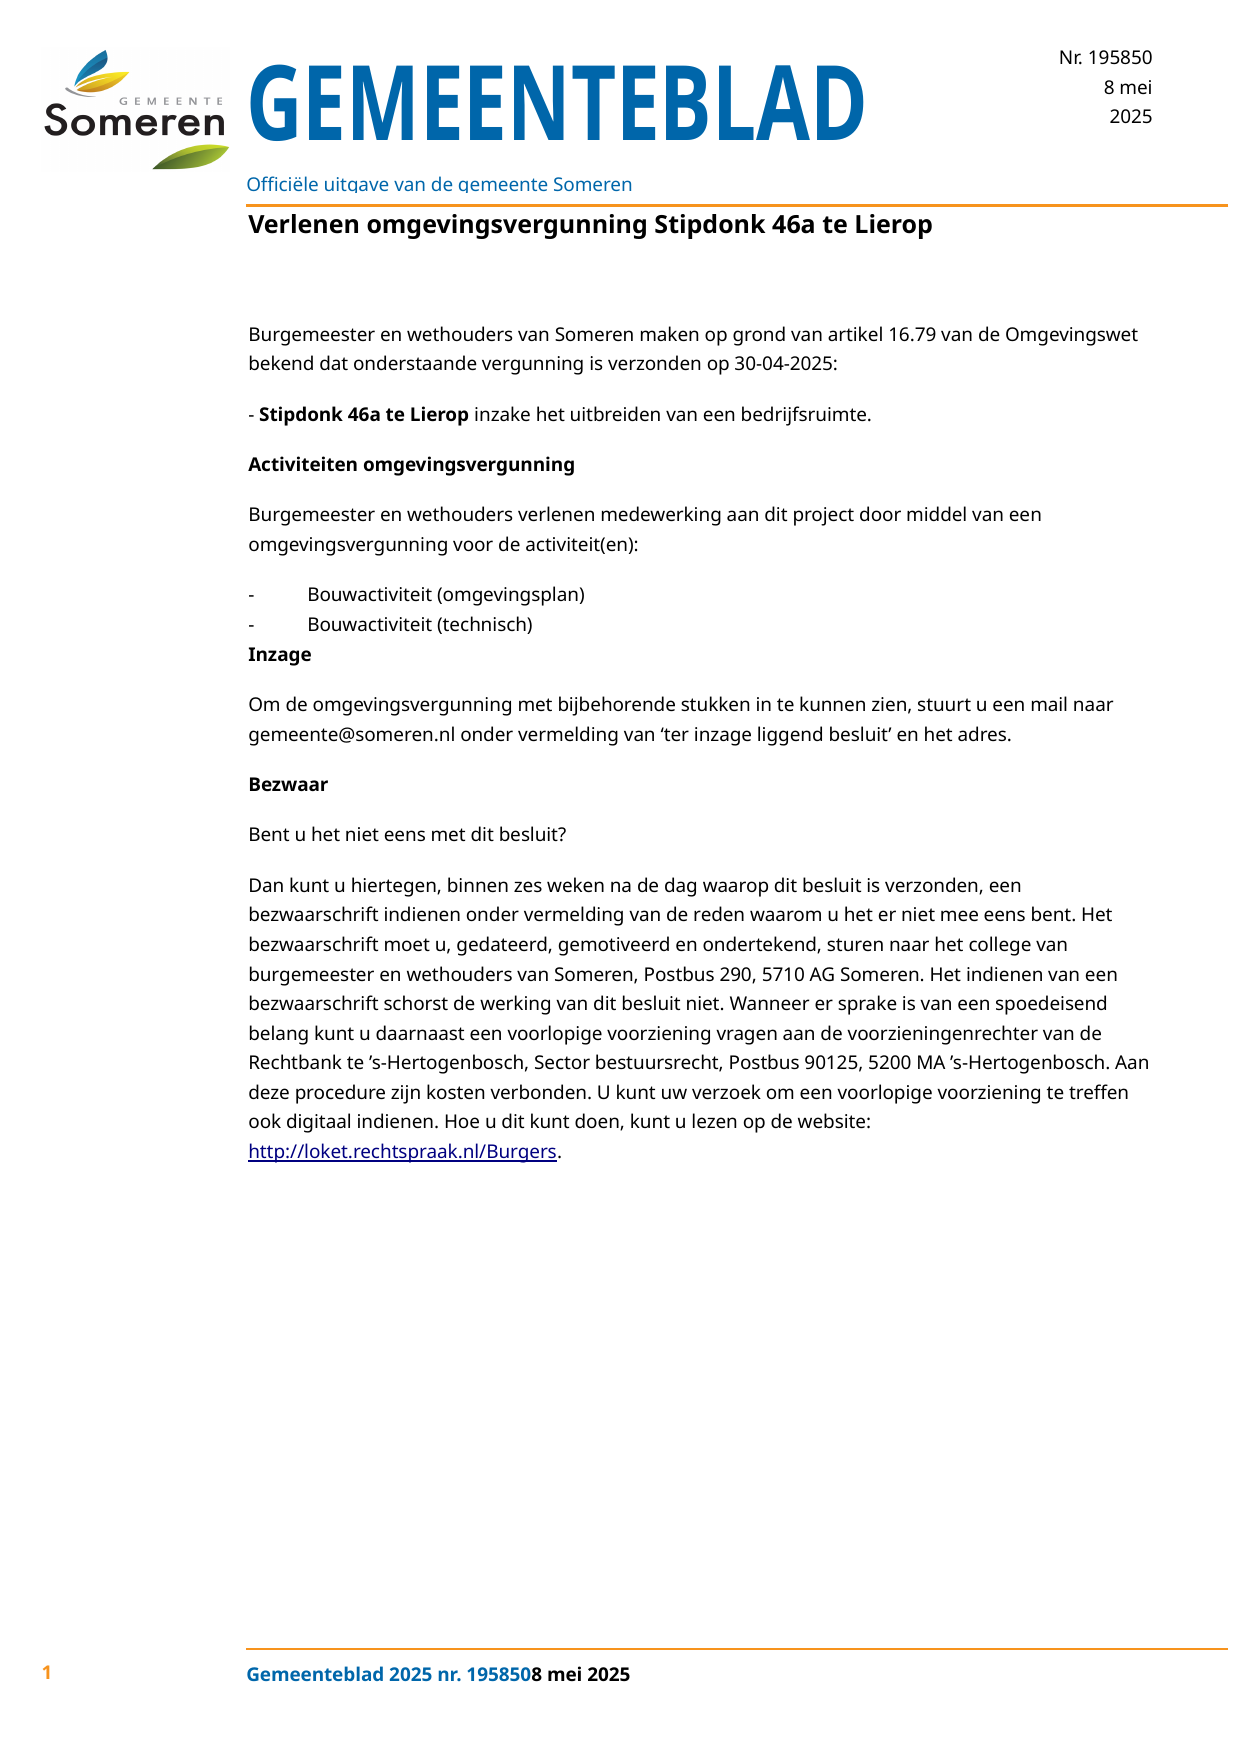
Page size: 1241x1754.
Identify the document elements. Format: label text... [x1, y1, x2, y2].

list Bouwactiviteit (technisch) [248, 611, 1152, 637]
text Bent u het niet eens met dit besluit? [248, 822, 1152, 847]
text Inzage [248, 641, 1152, 666]
text Dan kunt u hiertegen, binnen zes weken na de dag waarop dit besluit is verzonden, een bezwaarschrift indienen onder vermelding van de reden waarom u het er niet mee eens bent. Het bezwaarschrift moet u, gedateerd, gemotiveerd en ondertekend, sturen naar het college van burgemeester en wethouders van Someren, Postbus 290, 5710 AG Someren. Het indienen van een bezwaarschrift schorst de werking van dit besluit niet. Wanneer er sprake is van een spoedeisend belang kunt u daarnaast een voorlopige voorziening vragen aan de voorzieningenrechter van de Rechtbank te ’s-Hertogenbosch, Sector bestuursrecht, Postbus 90125, 5200 MA ’s-Hertogenbosch. Aan deze procedure zijn kosten verbonden. U kunt uw verzoek om een voorlopige voorziening te treffen ook digitaal indienen. Hoe u dit kunt doen, kunt u lezen op de website: http://loket.rechtspraak.nl/Burgers. [248, 872, 1152, 1164]
text Burgemeester en wethouders van Someren maken op grond van artikel 16.79 van de Omgevingswet bekend dat onderstaande vergunning is verzonden op 30-04-2025: [248, 321, 1152, 376]
text Activiteiten omgevingsvergunning [248, 451, 1152, 477]
picture [41, 47, 231, 172]
text Om de omgevingsvergunning met bijbehorende stukken in te kunnen zien, stuurt u een mail naar gemeente@someren.nl onder vermelding van ‘ter inzage liggend besluit’ en het adres. [248, 691, 1152, 746]
text Burgemeester en wethouders verlenen medewerking aan dit project door middel van een omgevingsvergunning voor de activiteit(en): [248, 502, 1152, 557]
list Bouwactiviteit (omgevingsplan) [248, 582, 1152, 607]
text Bezwaar [248, 771, 1152, 797]
text - Stipdonk 46a te Lierop inzake het uitbreiden van een bedrijfsruimte. [248, 401, 1152, 426]
text Verlenen omgevingsvergunning Stipdonk 46a te Lierop [248, 207, 1152, 241]
